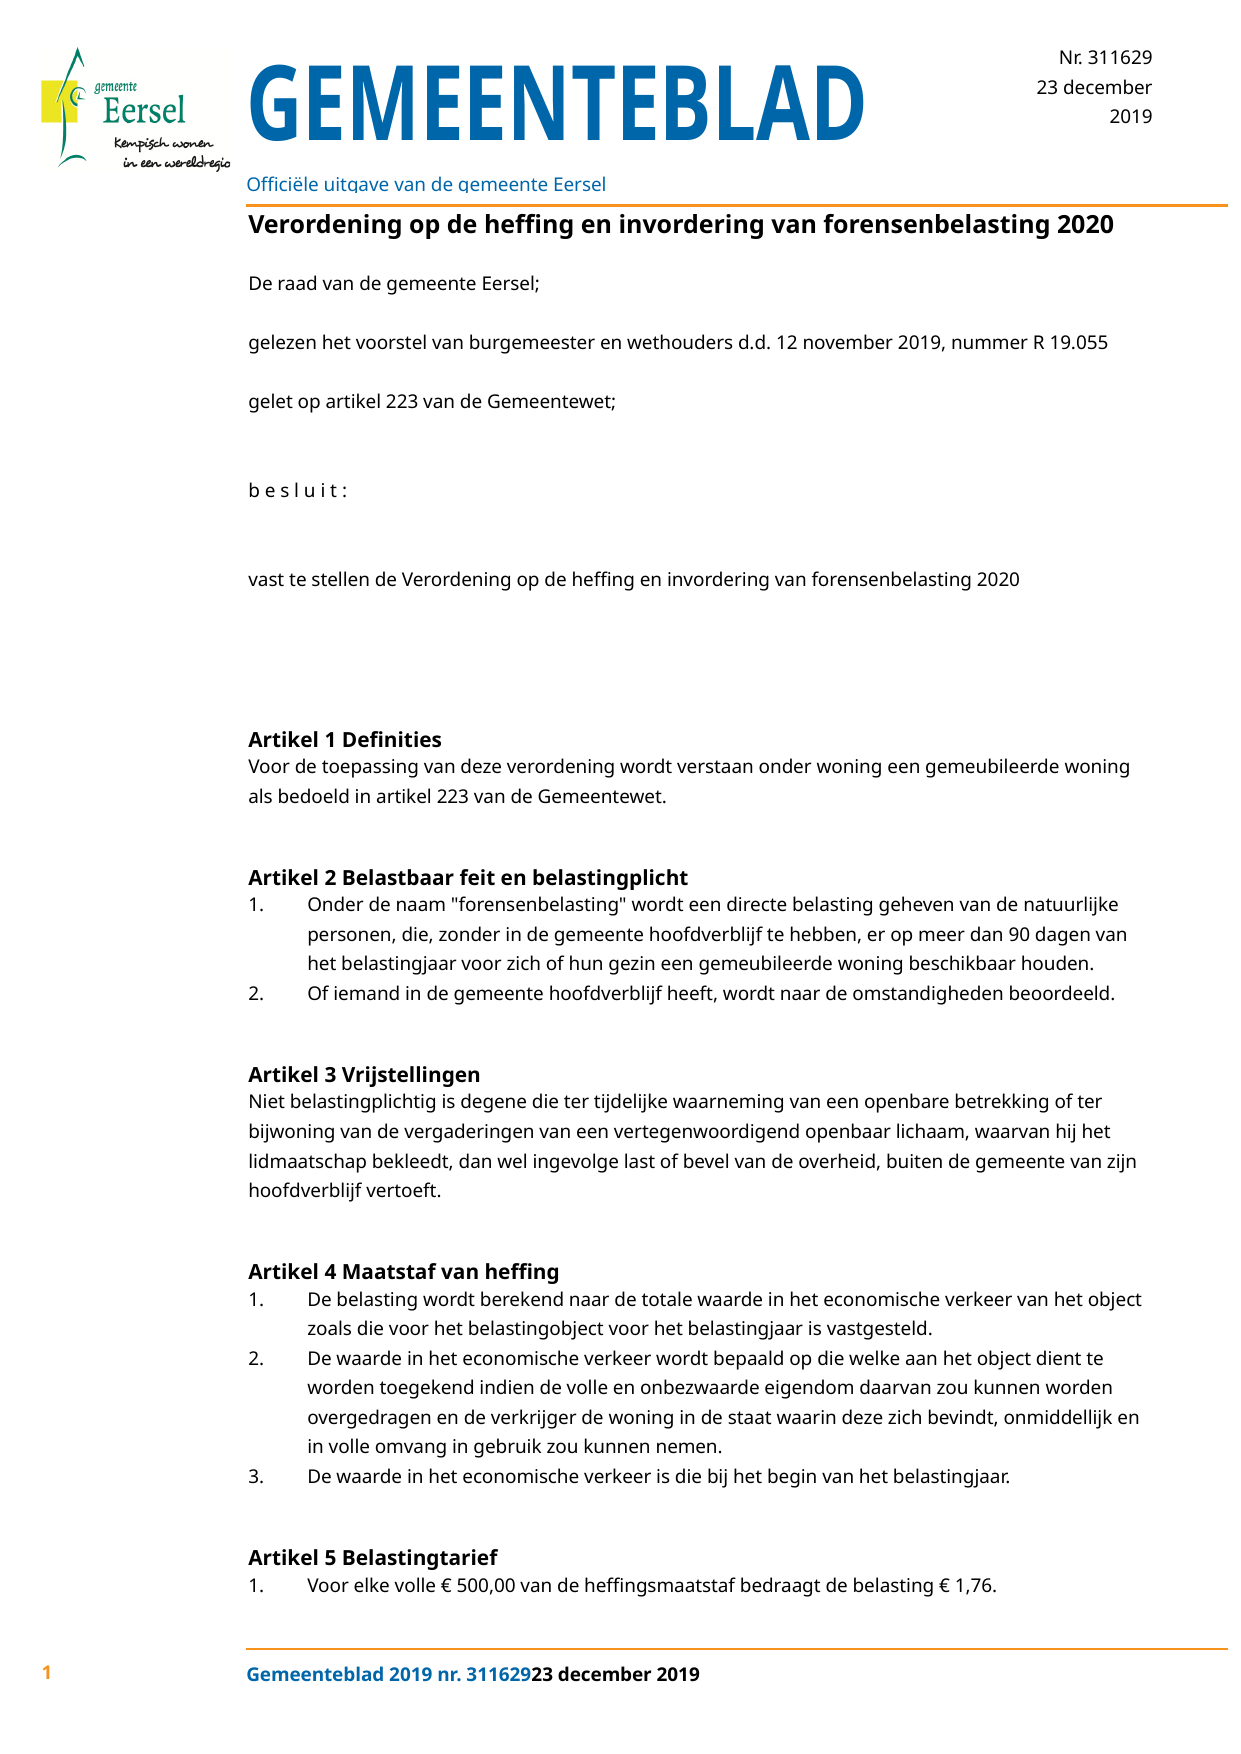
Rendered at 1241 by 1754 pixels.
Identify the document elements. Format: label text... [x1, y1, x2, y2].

list Voor elke volle € 500,00 van de heffingsmaatstaf bedraagt de belasting € 1,76. [248, 1572, 1152, 1597]
text Artikel 5 Belastingtarief [248, 1543, 1152, 1572]
text Artikel 2 Belastbaar feit en belastingplicht [248, 863, 1152, 891]
text b e s l u i t : [248, 477, 1152, 503]
picture [41, 47, 231, 172]
text Artikel 3 Vrijstellingen [248, 1060, 1152, 1089]
list De belasting wordt berekend naar de totale waarde in het economische verkeer van het object zoals die voor het belastingobject voor het belastingjaar is vastgesteld. [248, 1286, 1152, 1341]
text gelet op artikel 223 van de Gemeentewet; [248, 389, 1152, 414]
text Artikel 1 Definities [248, 725, 1152, 753]
list Of iemand in de gemeente hoofdverblijf heeft, wordt naar de omstandigheden beoordeeld. [248, 980, 1152, 1006]
text vast te stellen de Verordening op de heffing en invordering van forensenbelasting 2020 [248, 566, 1152, 592]
text gelezen het voorstel van burgemeester en wethouders d.d. 12 november 2019, nummer R 19.055 [248, 329, 1152, 355]
text Niet belastingplichtig is degene die ter tijdelijke waarneming van een openbare betrekking of ter bijwoning van de vergaderingen van een vertegenwoordigend openbaar lichaam, waarvan hij het lidmaatschap bekleedt, dan wel ingevolge last of bevel van de overheid, buiten de gemeente van zijn hoofdverblijf vertoeft. [248, 1089, 1152, 1203]
text Artikel 4 Maatstaf van heffing [248, 1257, 1152, 1286]
text Verordening op de heffing en invordering van forensenbelasting 2020 [248, 207, 1152, 241]
list De waarde in het economische verkeer wordt bepaald op die welke aan het object dient te worden toegekend indien de volle en onbezwaarde eigendom daarvan zou kunnen worden overgedragen en de verkrijger de woning in de staat waarin deze zich bevindt, onmiddellijk en in volle omvang in gebruik zou kunnen nemen. [248, 1345, 1152, 1459]
list De waarde in het economische verkeer is die bij het begin van het belastingjaar. [248, 1463, 1152, 1489]
list Onder de naam "forensenbelasting" wordt een directe belasting geheven van de natuurlijke personen, die, zonder in de gemeente hoofdverblijf te hebben, er op meer dan 90 dagen van het belastingjaar voor zich of hun gezin een gemeubileerde woning beschikbaar houden. [248, 891, 1152, 976]
text De raad van de gemeente Eersel; [248, 270, 1152, 296]
text Voor de toepassing van deze verordening wordt verstaan onder woning een gemeubileerde woning als bedoeld in artikel 223 van de Gemeentewet. [248, 753, 1152, 809]
